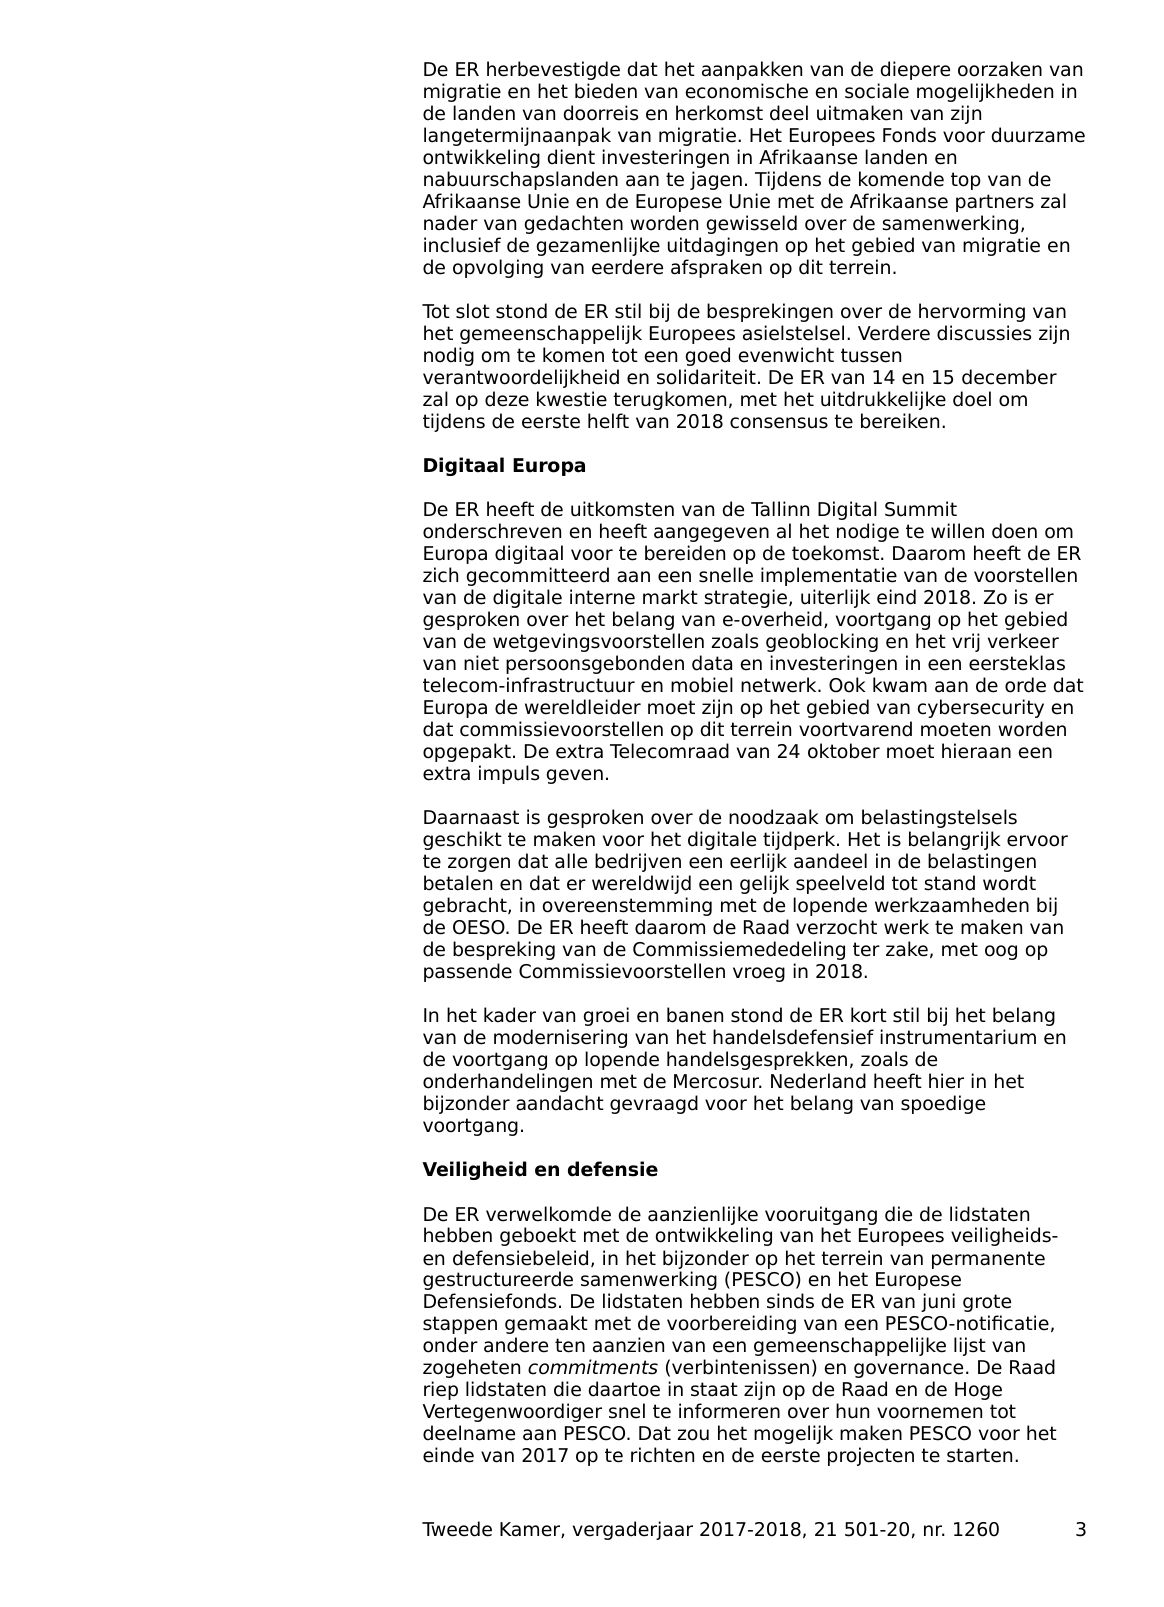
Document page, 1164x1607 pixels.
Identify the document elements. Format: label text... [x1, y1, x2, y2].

text De ER herbevestigde dat het aanpakken van de diepere oorzaken van migratie en het bieden van economische en sociale mogelijkheden in de landen van doorreis en herkomst deel uitmaken van zijn langetermijnaanpak van migratie. Het Europees Fonds voor duurzame ontwikkeling dient investeringen in Afrikaanse landen en nabuurschapslanden aan te jagen. Tijdens de komende top van de Afrikaanse Unie en de Europese Unie met de Afrikaanse partners zal nader van gedachten worden gewisseld over de samenwerking, inclusief de gezamenlijke uitdagingen op het gebied van migratie en de opvolging van eerdere afspraken op dit terrein. [422, 59, 1087, 279]
subtitle Digitaal Europa [422, 455, 1087, 477]
subtitle Veiligheid en defensie [422, 1159, 1087, 1181]
text In het kader van groei en banen stond de ER kort stil bij het belang van de modernisering van het handelsdefensief instrumentarium en de voortgang op lopende handelsgesprekken, zoals de onderhandelingen met de Mercosur. Nederland heeft hier in het bijzonder aandacht gevraagd voor het belang van spoedige voortgang. [422, 1005, 1087, 1137]
text Daarnaast is gesproken over de noodzaak om belastingstelsels geschikt te maken voor het digitale tijdperk. Het is belangrijk ervoor te zorgen dat alle bedrijven een eerlijk aandeel in de belastingen betalen en dat er wereldwijd een gelijk speelveld tot stand wordt gebracht, in overeenstemming met de lopende werkzaamheden bij de OESO. De ER heeft daarom de Raad verzocht werk te maken van de bespreking van de Commissiemededeling ter zake, met oog op passende Commissievoorstellen vroeg in 2018. [422, 807, 1087, 983]
text Tot slot stond de ER stil bij de besprekingen over de hervorming van het gemeenschappelijk Europees asielstelsel. Verdere discussies zijn nodig om te komen tot een goed evenwicht tussen verantwoordelijkheid en solidariteit. De ER van 14 en 15 december zal op deze kwestie terugkomen, met het uitdrukkelijke doel om tijdens de eerste helft van 2018 consensus te bereiken. [422, 301, 1087, 433]
text De ER heeft de uitkomsten van de Tallinn Digital Summit onderschreven en heeft aangegeven al het nodige te willen doen om Europa digitaal voor te bereiden op de toekomst. Daarom heeft de ER zich gecommitteerd aan een snelle implementatie van de voorstellen van de digitale interne markt strategie, uiterlijk eind 2018. Zo is er gesproken over het belang van e-overheid, voortgang op het gebied van de wetgevingsvoorstellen zoals geoblocking en het vrij verkeer van niet persoonsgebonden data en investeringen in een eersteklas telecom-infrastructuur en mobiel netwerk. Ook kwam aan de orde dat Europa de wereldleider moet zijn op het gebied van cybersecurity en dat commissievoorstellen op dit terrein voortvarend moeten worden opgepakt. De extra Telecomraad van 24 oktober moet hieraan een extra impuls geven. [422, 499, 1087, 785]
text De ER verwelkomde de aanzienlijke vooruitgang die de lidstaten hebben geboekt met de ontwikkeling van het Europees veiligheids- en defensiebeleid, in het bijzonder op het terrein van permanente gestructureerde samenwerking (PESCO) en het Europese Defensiefonds. De lidstaten hebben sinds de ER van juni grote stappen gemaakt met de voorbereiding van een PESCO-notificatie, onder andere ten aanzien van een gemeenschappelijke lijst van zogeheten commitments (verbintenissen) en governance. De Raad riep lidstaten die daartoe in staat zijn op de Raad en de Hoge Vertegenwoordiger snel te informeren over hun voornemen tot deelname aan PESCO. Dat zou het mogelijk maken PESCO voor het einde van 2017 op te richten en de eerste projecten te starten. [422, 1203, 1087, 1467]
